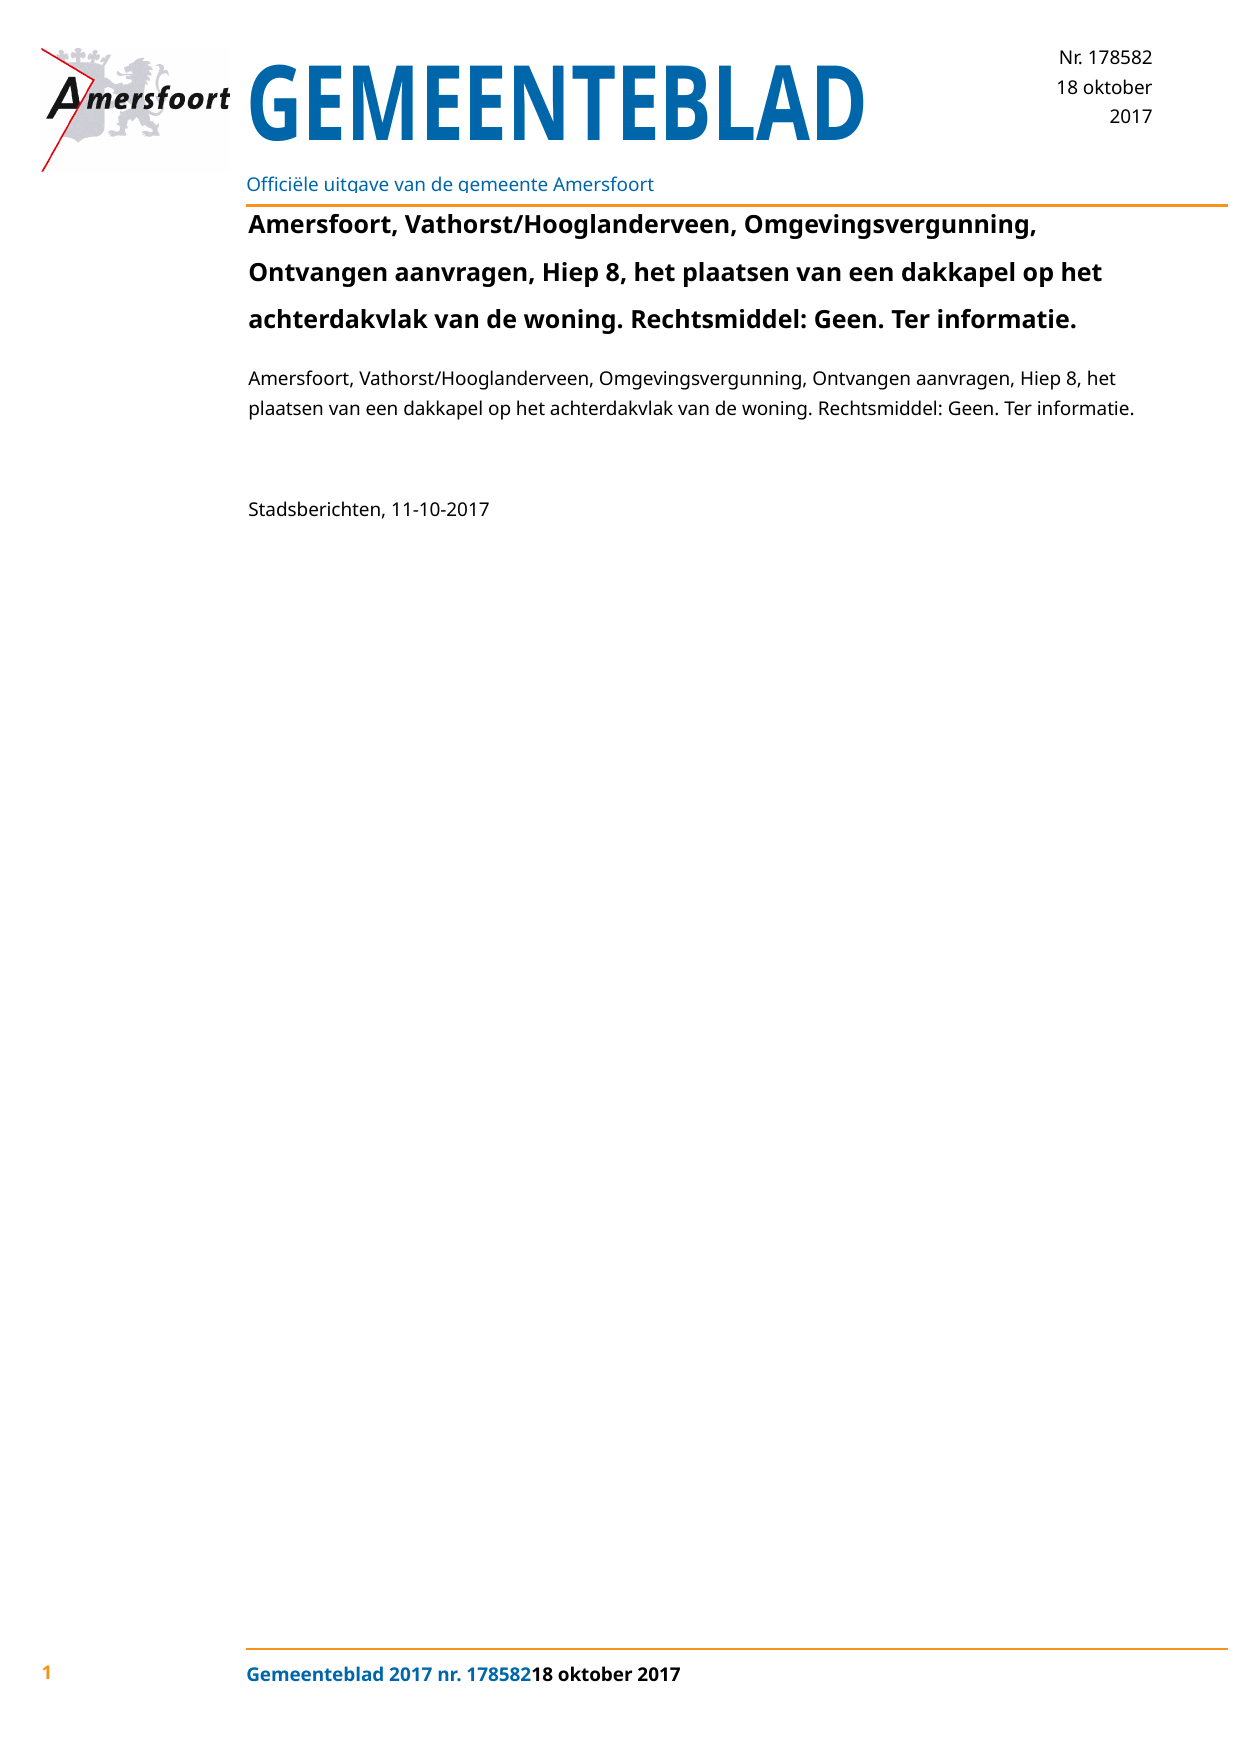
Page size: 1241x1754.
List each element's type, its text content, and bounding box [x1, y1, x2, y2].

text Amersfoort, Vathorst/Hooglanderveen, Omgevingsvergunning, Ontvangen aanvragen, Hiep 8, het plaatsen van een dakkapel op het achterdakvlak van de woning. Rechtsmiddel: Geen. Ter informatie. [248, 366, 1152, 421]
text Amersfoort, Vathorst/Hooglanderveen, Omgevingsvergunning, Ontvangen aanvragen, Hiep 8, het plaatsen van een dakkapel op het achterdakvlak van de woning. Rechtsmiddel: Geen. Ter informatie. [248, 207, 1152, 336]
text Stadsberichten, 11-10-2017 [248, 496, 1152, 522]
picture [41, 47, 231, 172]
